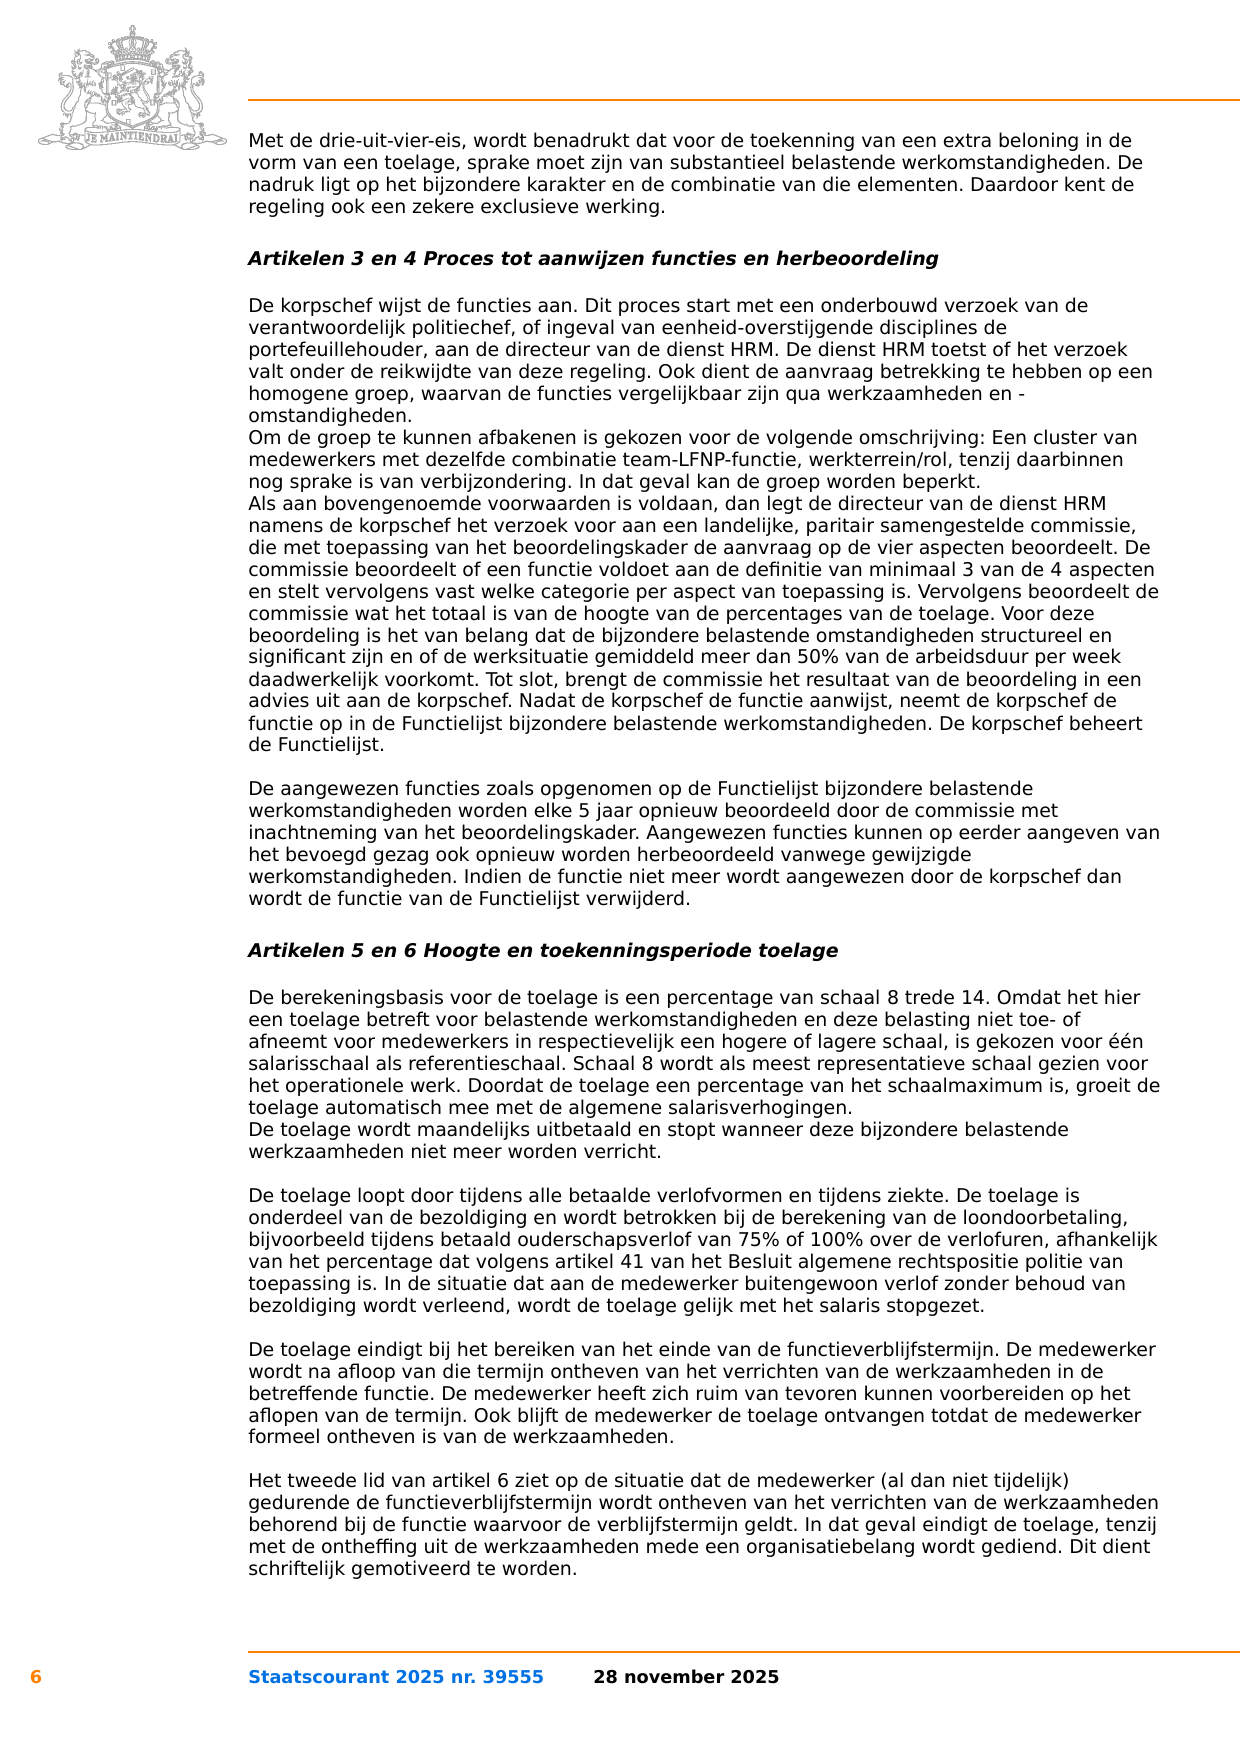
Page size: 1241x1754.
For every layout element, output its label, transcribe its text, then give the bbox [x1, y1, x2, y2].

text De toelage wordt maandelijks uitbetaald en stopt wanneer deze bijzondere belastende werkzaamheden niet meer worden verricht. [248, 1119, 1163, 1163]
subtitle Artikelen 5 en 6 Hoogte en toekenningsperiode toelage [248, 940, 1163, 962]
text Als aan bovengenoemde voorwaarden is voldaan, dan legt de directeur van de dienst HRM namens de korpschef het verzoek voor aan een landelijke, paritair samengestelde commissie, die met toepassing van het beoordelingskader de aanvraag op de vier aspecten beoordeelt. De commissie beoordeelt of een functie voldoet aan de definitie van minimaal 3 van de 4 aspecten en stelt vervolgens vast welke categorie per aspect van toepassing is. Vervolgens beoordeelt de commissie wat het totaal is van de hoogte van de percentages van de toelage. Voor deze beoordeling is het van belang dat de bijzondere belastende omstandigheden structureel en significant zijn en of de werksituatie gemiddeld meer dan 50% van de arbeidsduur per week daadwerkelijk voorkomt. Tot slot, brengt de commissie het resultaat van de beoordeling in een advies uit aan de korpschef. Nadat de korpschef de functie aanwijst, neemt de korpschef de functie op in de Functielijst bijzondere belastende werkomstandigheden. De korpschef beheert de Functielijst. [248, 493, 1163, 756]
text De toelage eindigt bij het bereiken van het einde van de functieverblijfstermijn. De medewerker wordt na afloop van die termijn ontheven van het verrichten van de werkzaamheden in de betreffende functie. De medewerker heeft zich ruim van tevoren kunnen voorbereiden op het aflopen van de termijn. Ook blijft de medewerker de toelage ontvangen totdat de medewerker formeel ontheven is van de werkzaamheden. [248, 1338, 1163, 1448]
subtitle Artikelen 3 en 4 Proces tot aanwijzen functies en herbeoordeling [248, 248, 1163, 270]
picture [38, 25, 227, 150]
text De toelage loopt door tijdens alle betaalde verlofvormen en tijdens ziekte. De toelage is onderdeel van de bezoldiging en wordt betrokken bij de berekening van de loondoorbetaling, bijvoorbeeld tijdens betaald ouderschapsverlof van 75% of 100% over de verlofuren, afhankelijk van het percentage dat volgens artikel 41 van het Besluit algemene rechtspositie politie van toepassing is. In de situatie dat aan de medewerker buitengewoon verlof zonder behoud van bezoldiging wordt verleend, wordt de toelage gelijk met het salaris stopgezet. [248, 1185, 1163, 1317]
text De berekeningsbasis voor de toelage is een percentage van schaal 8 trede 14. Omdat het hier een toelage betreft voor belastende werkomstandigheden en deze belasting niet toe- of afneemt voor medewerkers in respectievelijk een hogere of lagere schaal, is gekozen voor één salarisschaal als referentieschaal. Schaal 8 wordt als meest representatieve schaal gezien voor het operationele werk. Doordat de toelage een percentage van het schaalmaximum is, groeit de toelage automatisch mee met de algemene salarisverhogingen. [248, 987, 1163, 1119]
text De korpschef wijst de functies aan. Dit proces start met een onderbouwd verzoek van de verantwoordelijk politiechef, of ingeval van eenheid-overstijgende disciplines de portefeuillehouder, aan de directeur van de dienst HRM. De dienst HRM toetst of het verzoek valt onder de reikwijdte van deze regeling. Ook dient de aanvraag betrekking te hebben op een homogene groep, waarvan de functies vergelijkbaar zijn qua werkzaamheden en -omstandigheden. [248, 295, 1163, 427]
text Het tweede lid van artikel 6 ziet op de situatie dat de medewerker (al dan niet tijdelijk) gedurende de functieverblijfstermijn wordt ontheven van het verrichten van de werkzaamheden behorend bij de functie waarvoor de verblijfstermijn geldt. In dat geval eindigt de toelage, tenzij met de ontheffing uit de werkzaamheden mede een organisatiebelang wordt gediend. Dit dient schriftelijk gemotiveerd te worden. [248, 1470, 1163, 1580]
text Met de drie-uit-vier-eis, wordt benadrukt dat voor de toekenning van een extra beloning in de vorm van een toelage, sprake moet zijn van substantieel belastende werkomstandigheden. De nadruk ligt op het bijzondere karakter en de combinatie van die elementen. Daardoor kent de regeling ook een zekere exclusieve werking. [248, 130, 1163, 218]
text Om de groep te kunnen afbakenen is gekozen voor de volgende omschrijving: Een cluster van medewerkers met dezelfde combinatie team-LFNP-functie, werkterrein/rol, tenzij daarbinnen nog sprake is van verbijzondering. In dat geval kan de groep worden beperkt. [248, 427, 1163, 493]
text De aangewezen functies zoals opgenomen op de Functielijst bijzondere belastende werkomstandigheden worden elke 5 jaar opnieuw beoordeeld door de commissie met inachtneming van het beoordelingskader. Aangewezen functies kunnen op eerder aangeven van het bevoegd gezag ook opnieuw worden herbeoordeeld vanwege gewijzigde werkomstandigheden. Indien de functie niet meer wordt aangewezen door de korpschef dan wordt de functie van de Functielijst verwijderd. [248, 778, 1163, 910]
